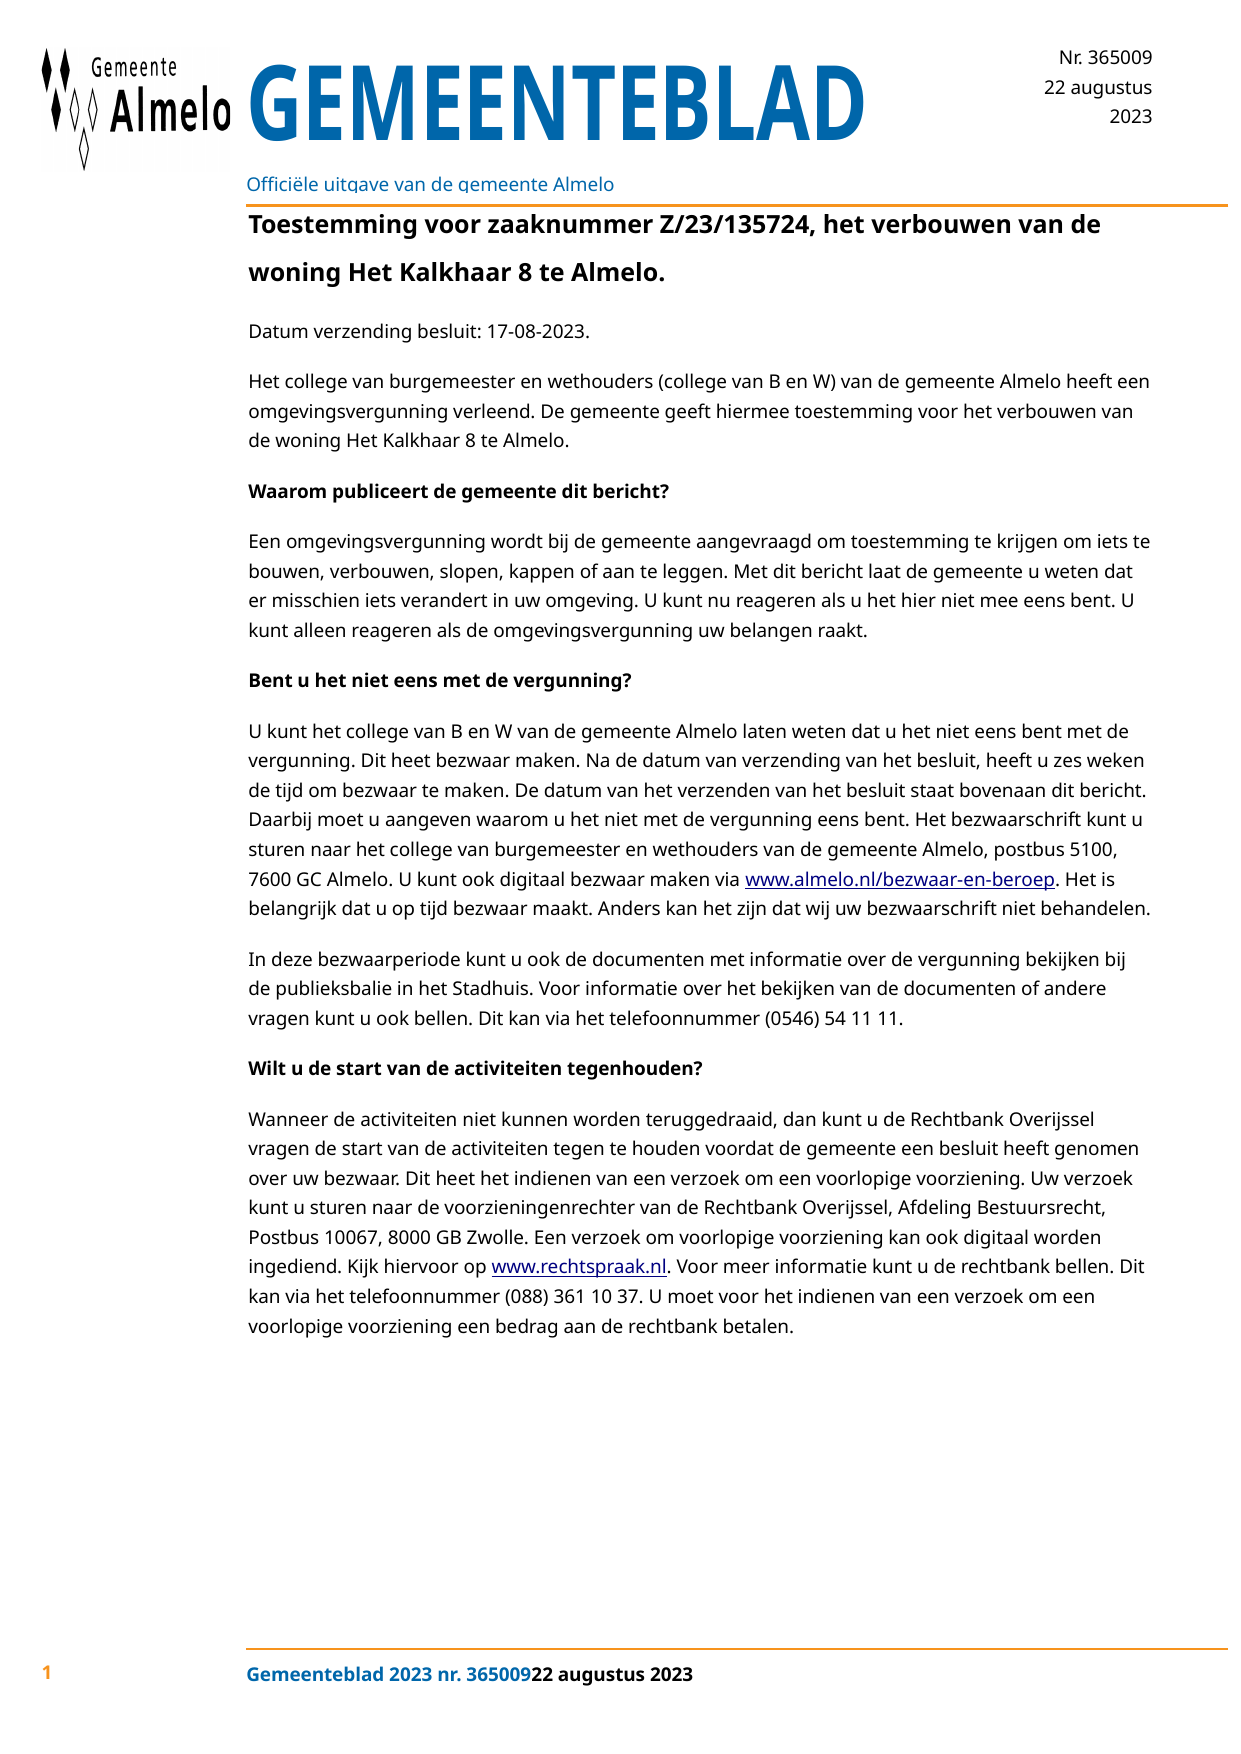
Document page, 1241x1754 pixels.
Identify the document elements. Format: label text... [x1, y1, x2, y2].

text Datum verzending besluit: 17-08-2023. [248, 318, 1152, 344]
text Het college van burgemeester en wethouders (college van B en W) van de gemeente Almelo heeft een omgevingsvergunning verleend. De gemeente geeft hiermee toestemming voor het verbouwen van de woning Het Kalkhaar 8 te Almelo. [248, 368, 1152, 453]
text U kunt het college van B en W van de gemeente Almelo laten weten dat u het niet eens bent met de vergunning. Dit heet bezwaar maken. Na de datum van verzending van het besluit, heeft u zes weken de tijd om bezwaar te maken. De datum van het verzenden van het besluit staat bovenaan dit bericht. Daarbij moet u aangeven waarom u het niet met de vergunning eens bent. Het bezwaarschrift kunt u sturen naar het college van burgemeester en wethouders van de gemeente Almelo, postbus 5100, 7600 GC Almelo. U kunt ook digitaal bezwaar maken via www.almelo.nl/bezwaar-en-beroep. Het is belangrijk dat u op tijd bezwaar maakt. Anders kan het zijn dat wij uw bezwaarschrift niet behandelen. [248, 718, 1152, 921]
text Waarom publiceert de gemeente dit bericht? [248, 478, 1152, 504]
text Wilt u de start van de activiteiten tegenhouden? [248, 1055, 1152, 1081]
text Een omgevingsvergunning wordt bij de gemeente aangevraagd om toestemming te krijgen om iets te bouwen, verbouwen, slopen, kappen of aan te leggen. Met dit bericht laat de gemeente u weten dat er misschien iets verandert in uw omgeving. U kunt nu reageren als u het hier niet mee eens bent. U kunt alleen reageren als de omgevingsvergunning uw belangen raakt. [248, 528, 1152, 643]
text Toestemming voor zaaknummer Z/23/135724, het verbouwen van de woning Het Kalkhaar 8 te Almelo. [248, 207, 1152, 288]
text Bent u het niet eens met de vergunning? [248, 667, 1152, 693]
text Wanneer de activiteiten niet kunnen worden teruggedraaid, dan kunt u de Rechtbank Overijssel vragen de start van de activiteiten tegen te houden voordat de gemeente een besluit heeft genomen over uw bezwaar. Dit heet het indienen van een verzoek om een voorlopige voorziening. Uw verzoek kunt u sturen naar de voorzieningenrechter van de Rechtbank Overijssel, Afdeling Bestuursrecht, Postbus 10067, 8000 GB Zwolle. Een verzoek om voorlopige voorziening kan ook digitaal worden ingediend. Kijk hiervoor op www.rechtspraak.nl. Voor meer informatie kunt u de rechtbank bellen. Dit kan via het telefoonnummer (088) 361 10 37. U moet voor het indienen van een verzoek om een voorlopige voorziening een bedrag aan de rechtbank betalen. [248, 1106, 1152, 1339]
text In deze bezwaarperiode kunt u ook de documenten met informatie over de vergunning bekijken bij de publieksbalie in het Stadhuis. Voor informatie over het bekijken van de documenten of andere vragen kunt u ook bellen. Dit kan via het telefoonnummer (0546) 54 11 11. [248, 946, 1152, 1031]
picture [41, 47, 231, 172]
